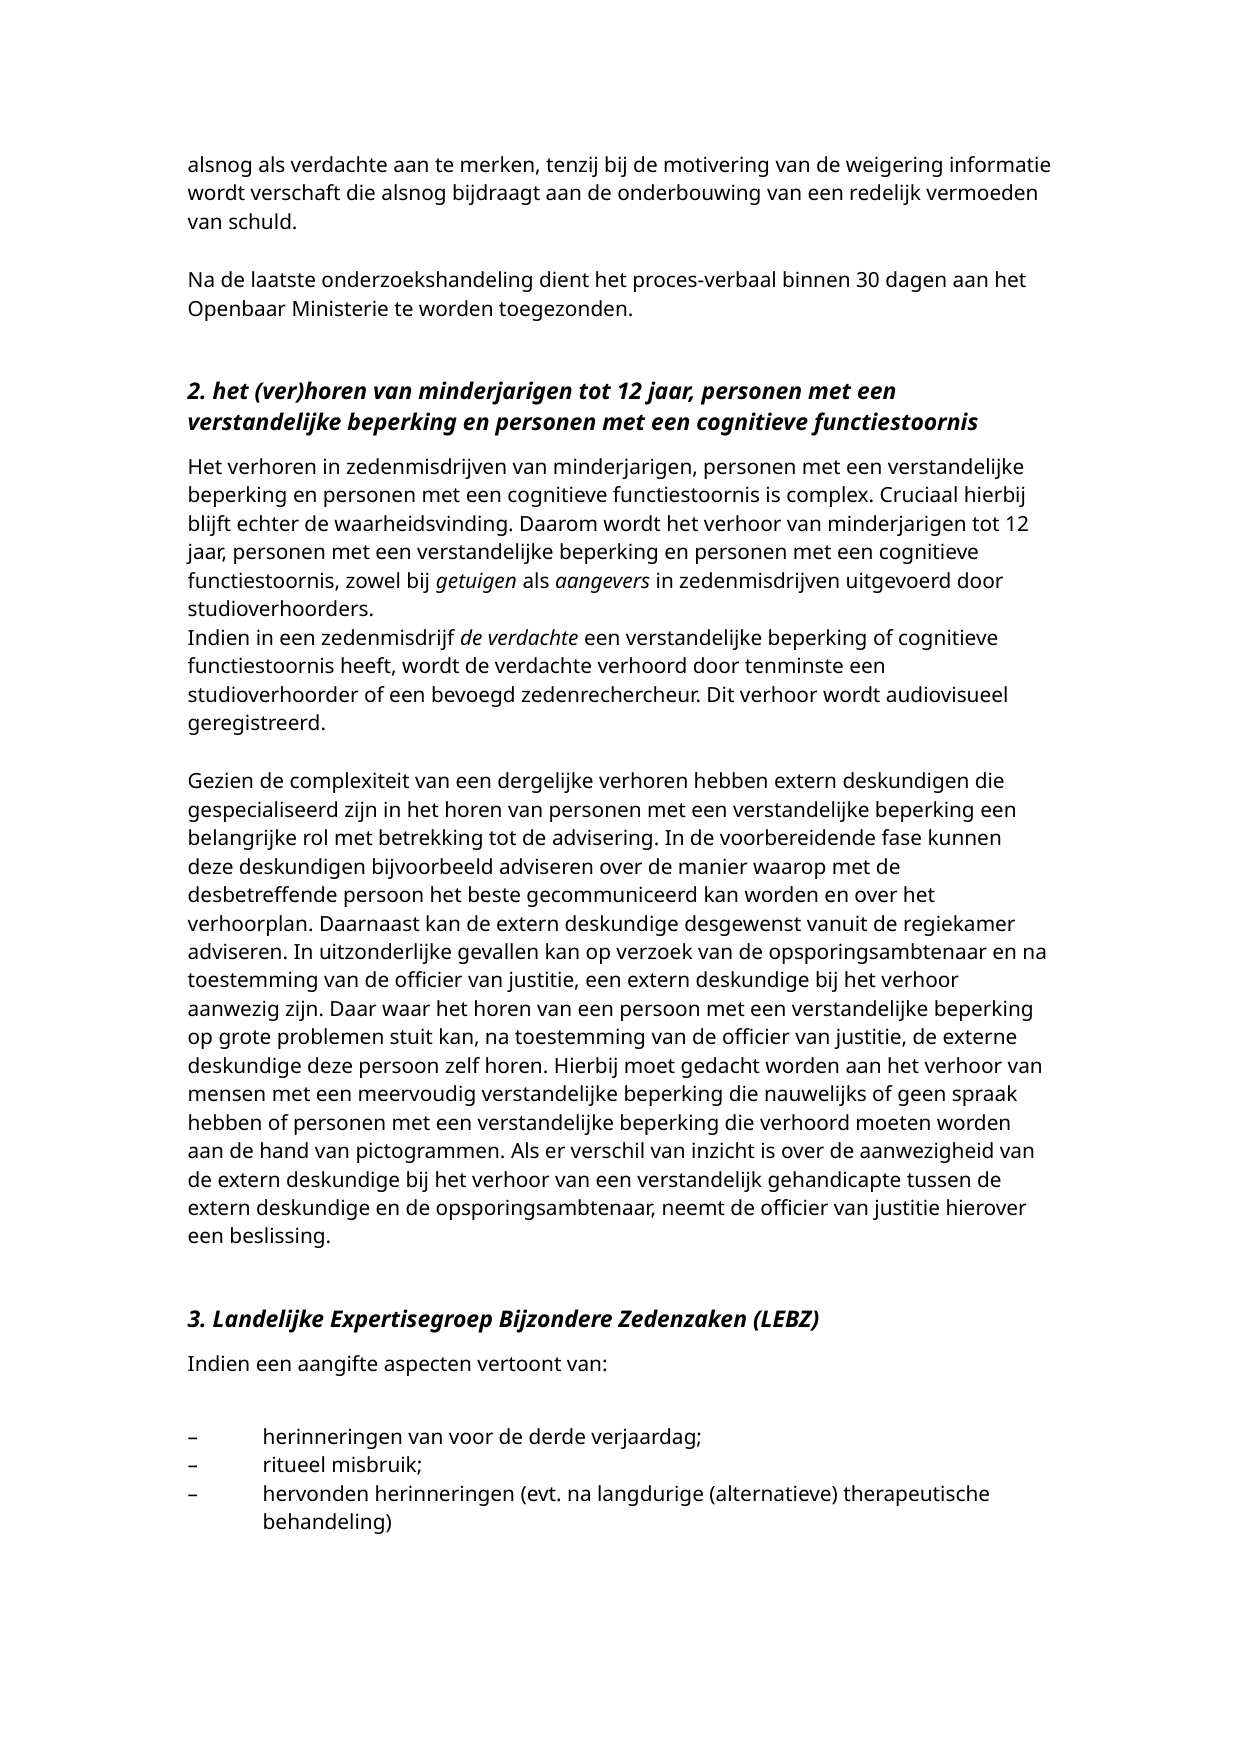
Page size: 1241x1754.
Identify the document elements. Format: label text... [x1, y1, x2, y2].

subtitle 3. Landelijke Expertisegroep Bijzondere Zedenzaken (LEBZ) [187, 1302, 1053, 1334]
text Gezien de complexiteit van een dergelijke verhoren hebben extern deskundigen die gespecialiseerd zijn in het horen van personen met een verstandelijke beperking een belangrijke rol met betrekking tot de advisering. In de voorbereidende fase kunnen deze deskundigen bijvoorbeeld adviseren over de manier waarop met de desbetreffende persoon het beste gecommuniceerd kan worden en over het verhoorplan. Daarnaast kan de extern deskundige desgewenst vanuit de regiekamer adviseren. In uitzonderlijke gevallen kan op verzoek van de opsporingsambtenaar en na toestemming van de officier van justitie, een extern deskundige bij het verhoor aanwezig zijn. Daar waar het horen van een persoon met een verstandelijke beperking op grote problemen stuit kan, na toestemming van de officier van justitie, de externe deskundige deze persoon zelf horen. Hierbij moet gedacht worden aan het verhoor van mensen met een meervoudig verstandelijke beperking die nauwelijks of geen spraak hebben of personen met een verstandelijke beperking die verhoord moeten worden aan de hand van pictogrammen. Als er verschil van inzicht is over de aanwezigheid van de extern deskundige bij het verhoor van een verstandelijk gehandicapte tussen de extern deskundige en de opsporingsambtenaar, neemt de officier van justitie hierover een beslissing. [187, 767, 1053, 1250]
subtitle 2. het (ver)horen van minderjarigen tot 12 jaar, personen met een verstandelijke beperking en personen met een cognitieve functiestoornis [187, 375, 1053, 437]
text Het verhoren in zedenmisdrijven van minderjarigen, personen met een verstandelijke beperking en personen met een cognitieve functiestoornis is complex. Cruciaal hierbij blijft echter de waarheidsvinding. Daarom wordt het verhoor van minderjarigen tot 12 jaar, personen met een verstandelijke beperking en personen met een cognitieve functiestoornis, zowel bij getuigen als aangevers in zedenmisdrijven uitgevoerd door studioverhoorders. [187, 452, 1053, 623]
list herinneringen van voor de derde verjaardag; [187, 1422, 1053, 1451]
text Indien een aangifte aspecten vertoont van: [187, 1349, 1053, 1377]
list hervonden herinneringen (evt. na langdurige (alternatieve) therapeutische behandeling) [187, 1479, 1053, 1536]
text alsnog als verdachte aan te merken, tenzij bij de motivering van de weigering informatie wordt verschaft die alsnog bijdraagt aan de onderbouwing van een redelijk vermoeden van schuld. [187, 150, 1053, 235]
list ritueel misbruik; [187, 1451, 1053, 1479]
text Indien in een zedenmisdrijf de verdachte een verstandelijke beperking of cognitieve functiestoornis heeft, wordt de verdachte verhoord door tenminste een studioverhoorder of een bevoegd zedenrechercheur. Dit verhoor wordt audiovisueel geregistreerd. [187, 623, 1053, 737]
text Na de laatste onderzoekshandeling dient het proces-verbaal binnen 30 dagen aan het Openbaar Ministerie te worden toegezonden. [187, 265, 1053, 322]
